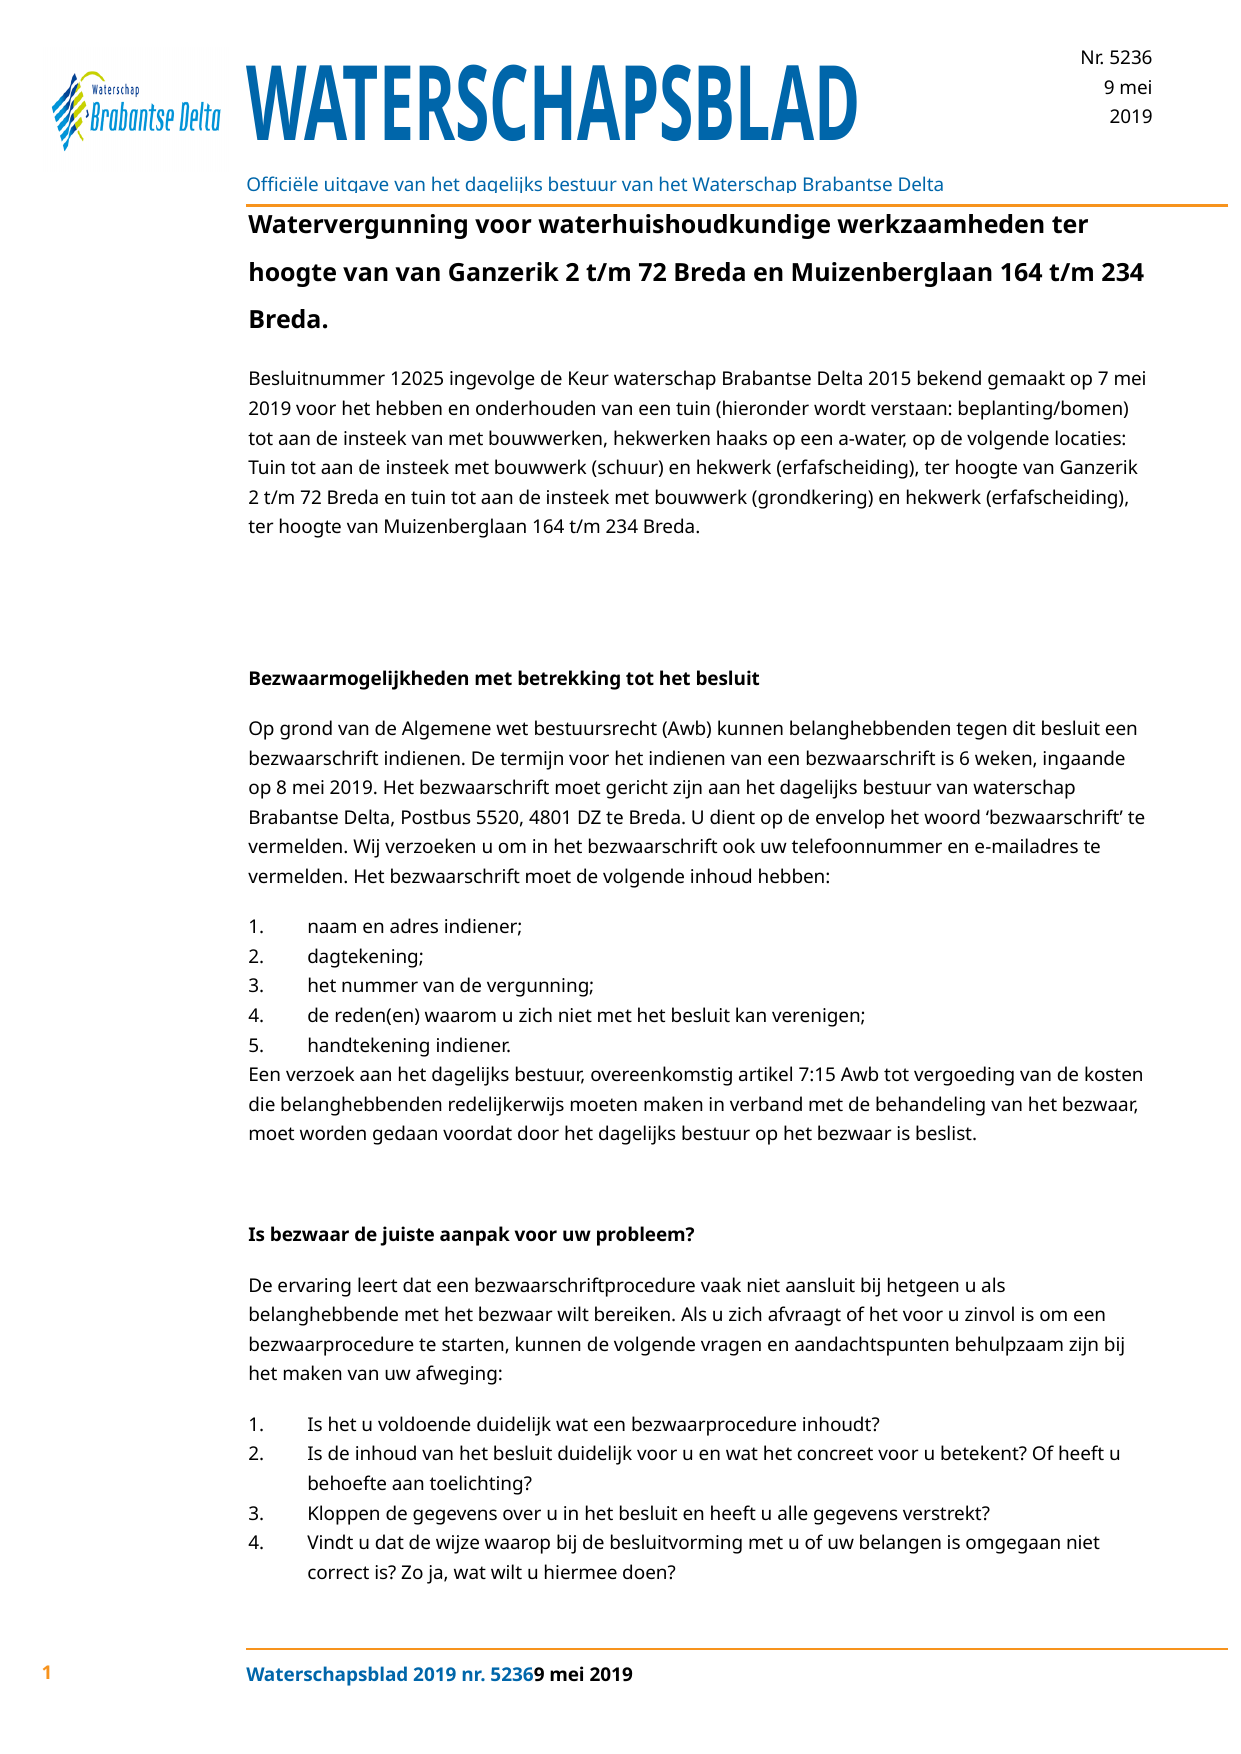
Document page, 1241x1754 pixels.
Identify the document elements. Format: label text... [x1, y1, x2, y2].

list naam en adres indiener; [248, 913, 1152, 939]
text Watervergunning voor waterhuishoudkundige werkzaamheden ter hoogte van van Ganzerik 2 t/m 72 Breda en Muizenberglaan 164 t/m 234 Breda. [248, 207, 1152, 336]
list de reden(en) waarom u zich niet met het besluit kan verenigen; [248, 1002, 1152, 1028]
list Is de inhoud van het besluit duidelijk voor u en wat het concreet voor u betekent? Of heeft u behoefte aan toelichting? [248, 1441, 1152, 1496]
text Een verzoek aan het dagelijks bestuur, overeenkomstig artikel 7:15 Awb tot vergoeding van de kosten die belanghebbenden redelijkerwijs moeten maken in verband met de behandeling van het bezwaar, moet worden gedaan voordat door het dagelijks bestuur op het bezwaar is beslist. [248, 1061, 1152, 1146]
list handtekening indiener. [248, 1032, 1152, 1057]
text Op grond van de Algemene wet bestuursrecht (Awb) kunnen belanghebbenden tegen dit besluit een bezwaarschrift indienen. De termijn voor het indienen van een bezwaarschrift is 6 weken, ingaande op 8 mei 2019. Het bezwaarschrift moet gericht zijn aan het dagelijks bestuur van waterschap Brabantse Delta, Postbus 5520, 4801 DZ te Breda. U dient op de envelop het woord ‘bezwaarschrift’ te vermelden. Wij verzoeken u om in het bezwaarschrift ook uw telefoonnummer en e‑mailadres te vermelden. Het bezwaarschrift moet de volgende inhoud hebben: [248, 715, 1152, 889]
text Besluitnummer 12025 ingevolge de Keur waterschap Brabantse Delta 2015 bekend gemaakt op 7 mei 2019 voor het hebben en onderhouden van een tuin (hieronder wordt verstaan: beplanting/bomen) tot aan de insteek van met bouwwerken, hekwerken haaks op een a-water, op de volgende locaties: Tuin tot aan de insteek met bouwwerk (schuur) en hekwerk (erfafscheiding), ter hoogte van Ganzerik 2 t/m 72 Breda en tuin tot aan de insteek met bouwwerk (grondkering) en hekwerk (erfafscheiding), ter hoogte van Muizenberglaan 164 t/m 234 Breda. [248, 366, 1152, 539]
list het nummer van de vergunning; [248, 973, 1152, 998]
text Bezwaarmogelijkheden met betrekking tot het besluit [248, 665, 1152, 690]
text Is bezwaar de juiste aanpak voor uw probleem? [248, 1221, 1152, 1247]
list Vindt u dat de wijze waarop bij de besluitvorming met u of uw belangen is omgegaan niet correct is? Zo ja, wat wilt u hiermee doen? [248, 1529, 1152, 1584]
list Kloppen de gegevens over u in het besluit en heeft u alle gegevens verstrekt? [248, 1500, 1152, 1525]
list Is het u voldoende duidelijk wat een bezwaarprocedure inhoudt? [248, 1411, 1152, 1437]
text De ervaring leert dat een bezwaarschriftprocedure vaak niet aansluit bij hetgeen u als belanghebbende met het bezwaar wilt bereiken. Als u zich afvraagt of het voor u zinvol is om een bezwaarprocedure te starten, kunnen de volgende vragen en aandachtspunten behulpzaam zijn bij het maken van uw afweging: [248, 1272, 1152, 1386]
picture [41, 47, 231, 172]
list dagtekening; [248, 943, 1152, 969]
